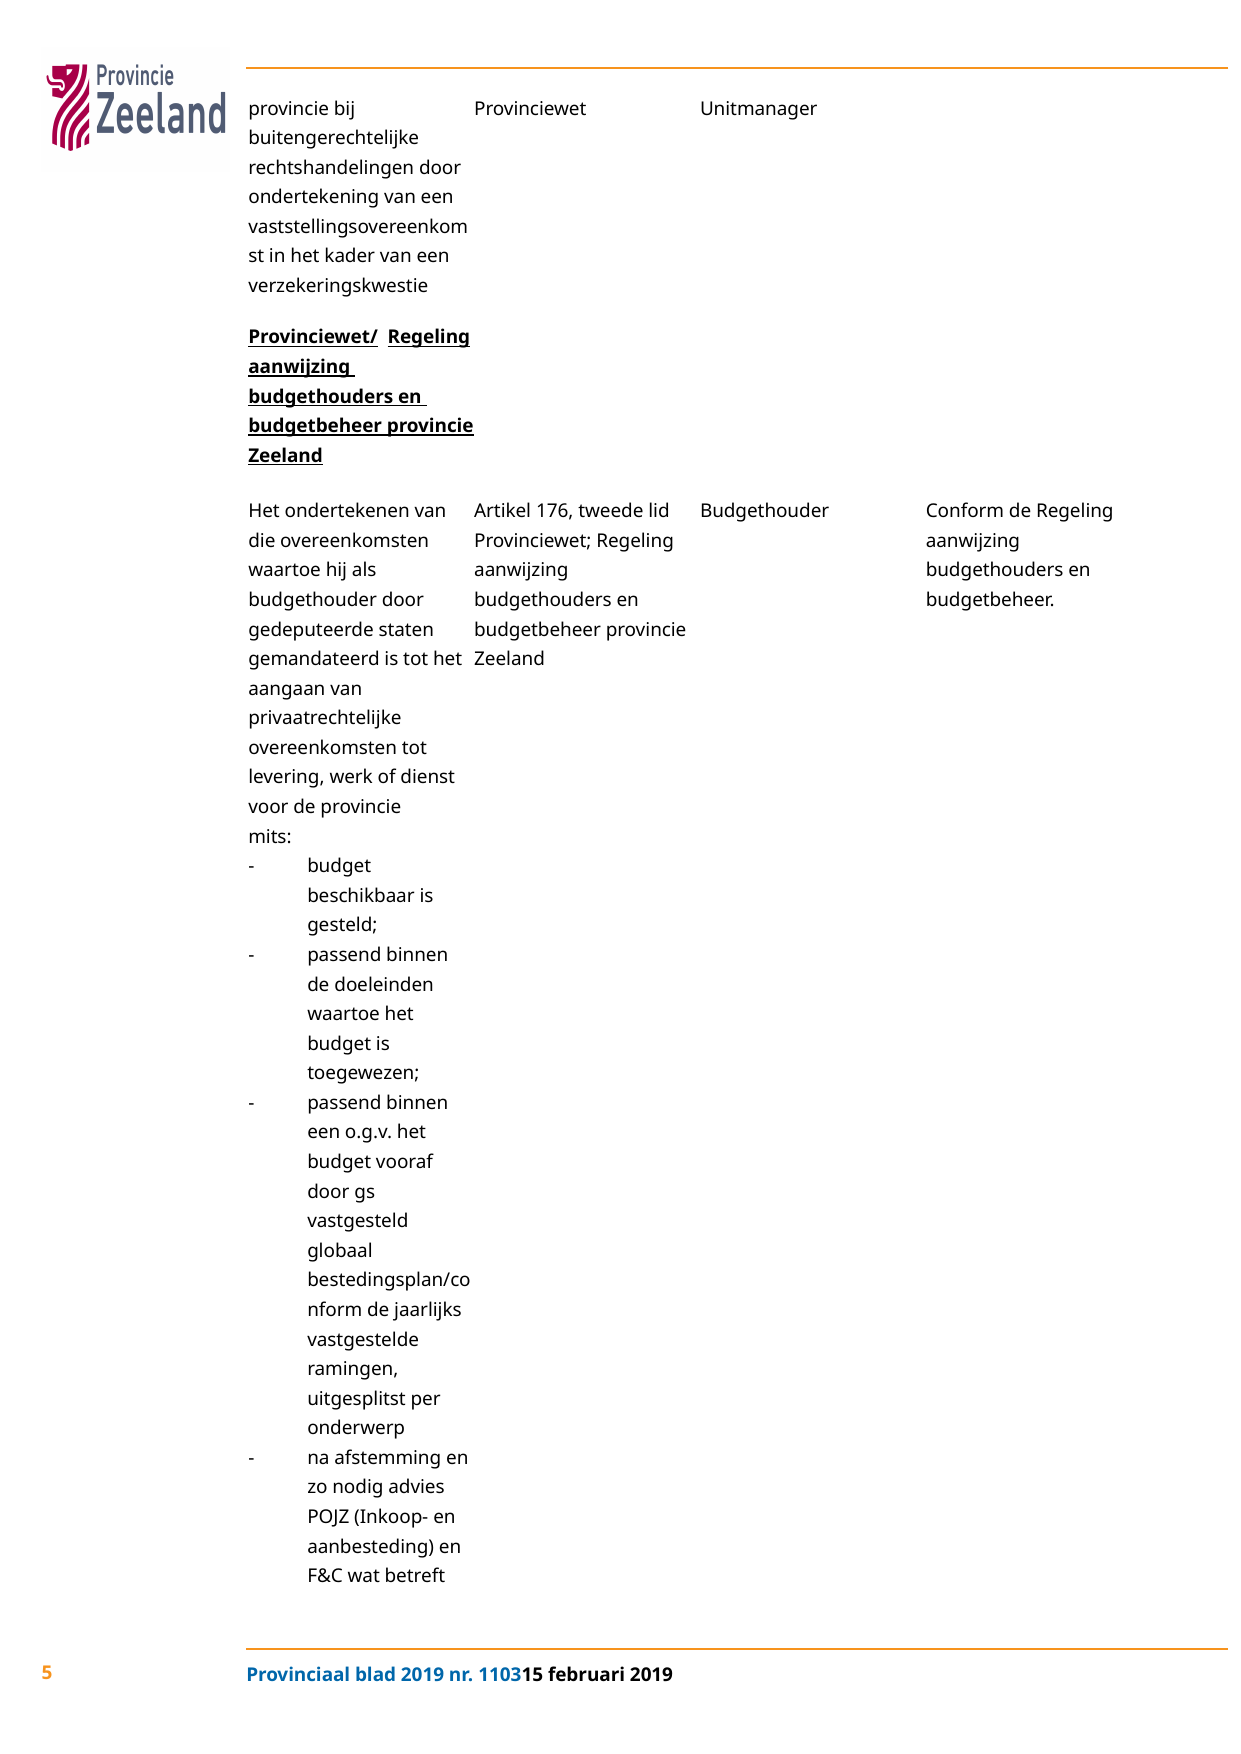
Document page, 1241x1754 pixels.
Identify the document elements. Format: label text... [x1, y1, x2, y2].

table_cell [926, 324, 1152, 497]
table_cell Het ondertekenen van die overeenkomsten waartoe hij als budgethouder door gedeputeerde staten gemandateerd is tot het aangaan van privaatrechtelijke overeenkomsten tot levering, werk of dienst voor de provincie mits: budget beschikbaar is gesteld; passend binnen de doeleinden waartoe het budget is toegewezen; passend binnen een o.g.v. het budget vooraf door gs vastgesteld globaal bestedingsplan/conform de jaarlijks vastgestelde ramingen, uitgesplitst per onderwerp na afstemming en zo nodig advies POJZ (Inkoop- en aanbesteding) en F&C wat betreft [248, 498, 474, 1588]
table_cell [248, 298, 474, 324]
table_cell Budgethouder [700, 498, 926, 1588]
table_cell Artikel 176, tweede lid Provinciewet; Regeling aanwijzing budgethouders en budgetbeheer provincie Zeeland [474, 498, 700, 1588]
table_cell [474, 298, 700, 324]
table_cell provincie bij buitengerechtelijke rechtshandelingen door ondertekening van een vaststellingsovereenkomst in het kader van een verzekeringskwestie [248, 95, 474, 298]
picture [41, 47, 231, 172]
table_cell [700, 324, 926, 497]
table_cell Zeeland [248, 436, 474, 497]
table_cell [926, 95, 1152, 298]
table_cell [926, 298, 1152, 324]
table_cell Provinciewet/ Regeling aanwijzing budgethouders en budgetbeheer provincie [248, 324, 474, 434]
table_cell Unitmanager [700, 95, 926, 298]
table_cell Provinciewet [474, 95, 700, 298]
table_cell [700, 298, 926, 324]
table_cell Conform de Regeling aanwijzing budgethouders en budgetbeheer. [926, 498, 1152, 1588]
table_cell [474, 324, 700, 497]
